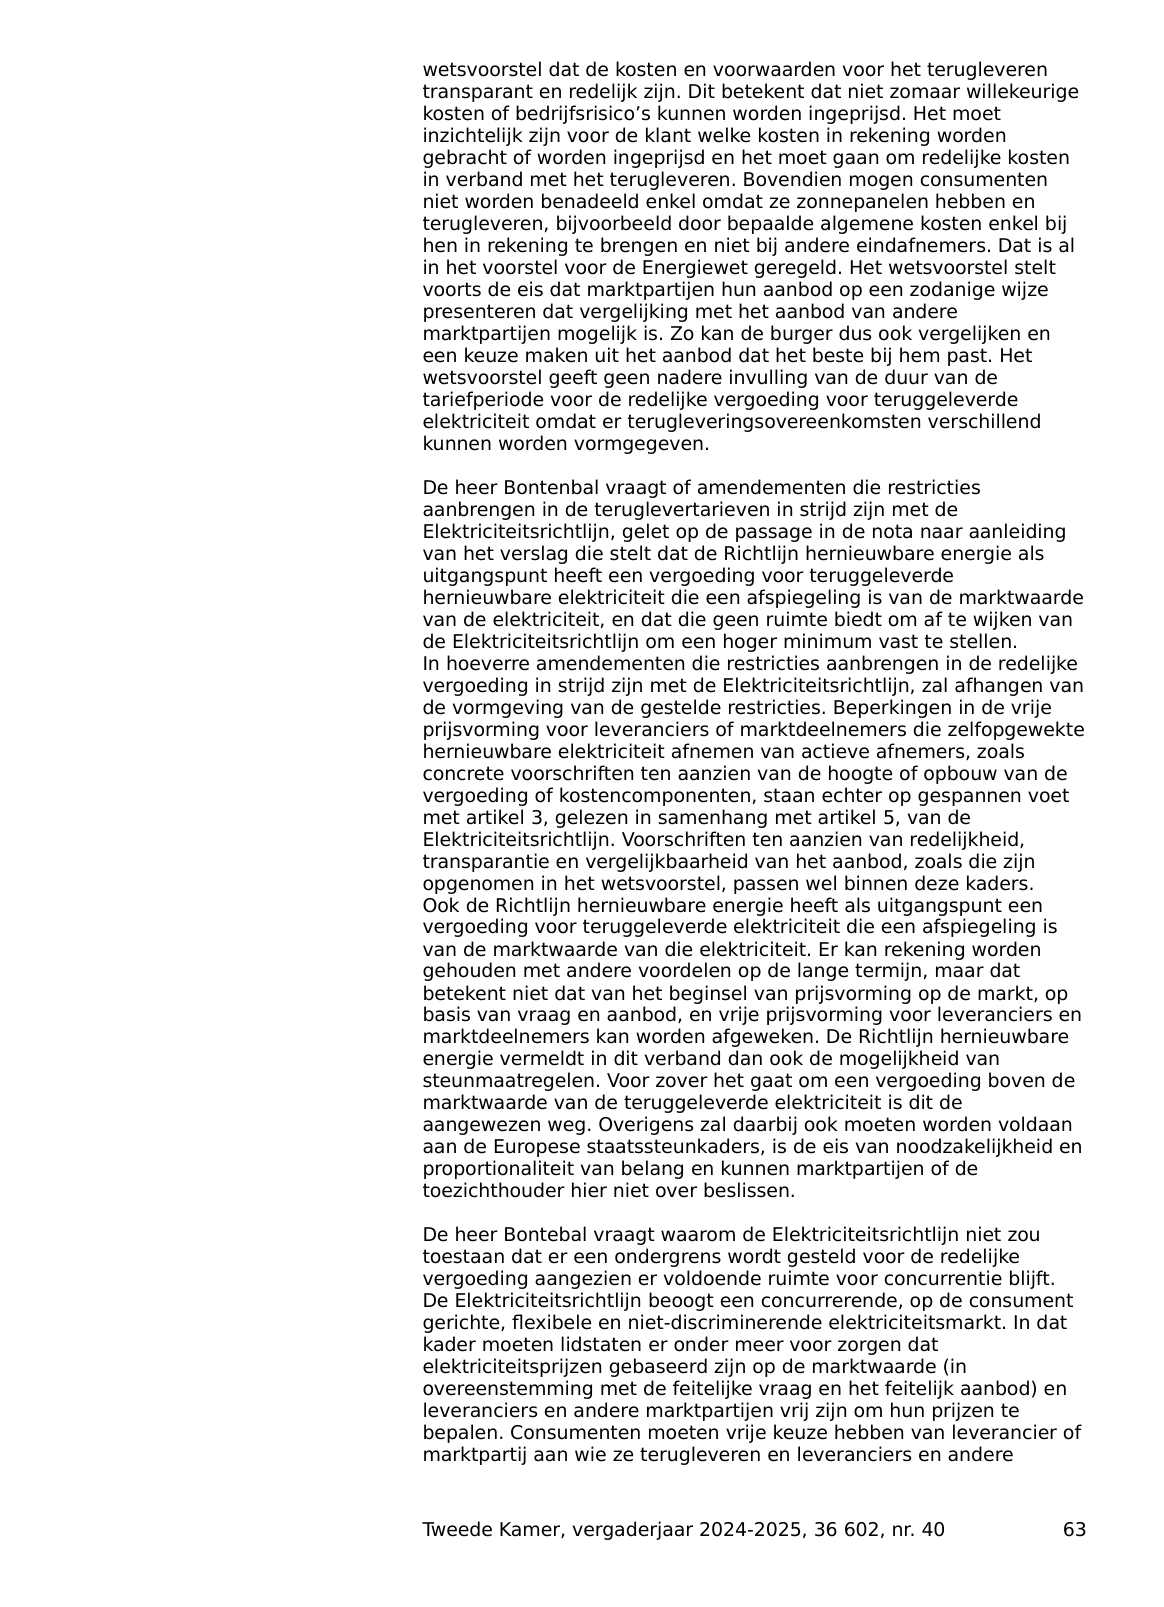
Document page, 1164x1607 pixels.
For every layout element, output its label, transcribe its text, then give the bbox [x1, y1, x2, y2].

text In hoeverre amendementen die restricties aanbrengen in de redelijke vergoeding in strijd zijn met de Elektriciteitsrichtlijn, zal afhangen van de vormgeving van de gestelde restricties. Beperkingen in de vrije prijsvorming voor leveranciers of marktdeelnemers die zelfopgewekte hernieuwbare elektriciteit afnemen van actieve afnemers, zoals concrete voorschriften ten aanzien van de hoogte of opbouw van de vergoeding of kostencomponenten, staan echter op gespannen voet met artikel 3, gelezen in samenhang met artikel 5, van de Elektriciteitsrichtlijn. Voorschriften ten aanzien van redelijkheid, transparantie en vergelijkbaarheid van het aanbod, zoals die zijn opgenomen in het wetsvoorstel, passen wel binnen deze kaders. [422, 653, 1087, 894]
text De heer Bontenbal vraagt of amendementen die restricties aanbrengen in de teruglevertarieven in strijd zijn met de Elektriciteitsrichtlijn, gelet op de passage in de nota naar aanleiding van het verslag die stelt dat de Richtlijn hernieuwbare energie als uitgangspunt heeft een vergoeding voor teruggeleverde hernieuwbare elektriciteit die een afspiegeling is van de marktwaarde van de elektriciteit, en dat die geen ruimte biedt om af te wijken van de Elektriciteitsrichtlijn om een hoger minimum vast te stellen. [422, 477, 1087, 653]
text De Elektriciteitsrichtlijn beoogt een concurrerende, op de consument gerichte, flexibele en niet-discriminerende elektriciteitsmarkt. In dat kader moeten lidstaten er onder meer voor zorgen dat elektriciteitsprijzen gebaseerd zijn op de marktwaarde (in overeenstemming met de feitelijke vraag en het feitelijk aanbod) en leveranciers en andere marktpartijen vrij zijn om hun prijzen te bepalen. Consumenten moeten vrije keuze hebben van leverancier of marktpartij aan wie ze terugleveren en leveranciers en andere [422, 1290, 1087, 1466]
text wetsvoorstel dat de kosten en voorwaarden voor het terugleveren transparant en redelijk zijn. Dit betekent dat niet zomaar willekeurige kosten of bedrijfsrisico’s kunnen worden ingeprijsd. Het moet inzichtelijk zijn voor de klant welke kosten in rekening worden gebracht of worden ingeprijsd en het moet gaan om redelijke kosten in verband met het terugleveren. Bovendien mogen consumenten niet worden benadeeld enkel omdat ze zonnepanelen hebben en terugleveren, bijvoorbeeld door bepaalde algemene kosten enkel bij hen in rekening te brengen en niet bij andere eindafnemers. Dat is al in het voorstel voor de Energiewet geregeld. Het wetsvoorstel stelt voorts de eis dat marktpartijen hun aanbod op een zodanige wijze presenteren dat vergelijking met het aanbod van andere marktpartijen mogelijk is. Zo kan de burger dus ook vergelijken en een keuze maken uit het aanbod dat het beste bij hem past. Het wetsvoorstel geeft geen nadere invulling van de duur van de tariefperiode voor de redelijke vergoeding voor teruggeleverde elektriciteit omdat er terugleveringsovereenkomsten verschillend kunnen worden vormgegeven. [422, 59, 1087, 455]
text De heer Bontebal vraagt waarom de Elektriciteitsrichtlijn niet zou toestaan dat er een ondergrens wordt gesteld voor de redelijke vergoeding aangezien er voldoende ruimte voor concurrentie blijft. [422, 1224, 1087, 1290]
text Ook de Richtlijn hernieuwbare energie heeft als uitgangspunt een vergoeding voor teruggeleverde elektriciteit die een afspiegeling is van de marktwaarde van die elektriciteit. Er kan rekening worden gehouden met andere voordelen op de lange termijn, maar dat betekent niet dat van het beginsel van prijsvorming op de markt, op basis van vraag en aanbod, en vrije prijsvorming voor leveranciers en marktdeelnemers kan worden afgeweken. De Richtlijn hernieuwbare energie vermeldt in dit verband dan ook de mogelijkheid van steunmaatregelen. Voor zover het gaat om een vergoeding boven de marktwaarde van de teruggeleverde elektriciteit is dit de aangewezen weg. Overigens zal daarbij ook moeten worden voldaan aan de Europese staatssteunkaders, is de eis van noodzakelijkheid en proportionaliteit van belang en kunnen marktpartijen of de toezichthouder hier niet over beslissen. [422, 894, 1087, 1202]
